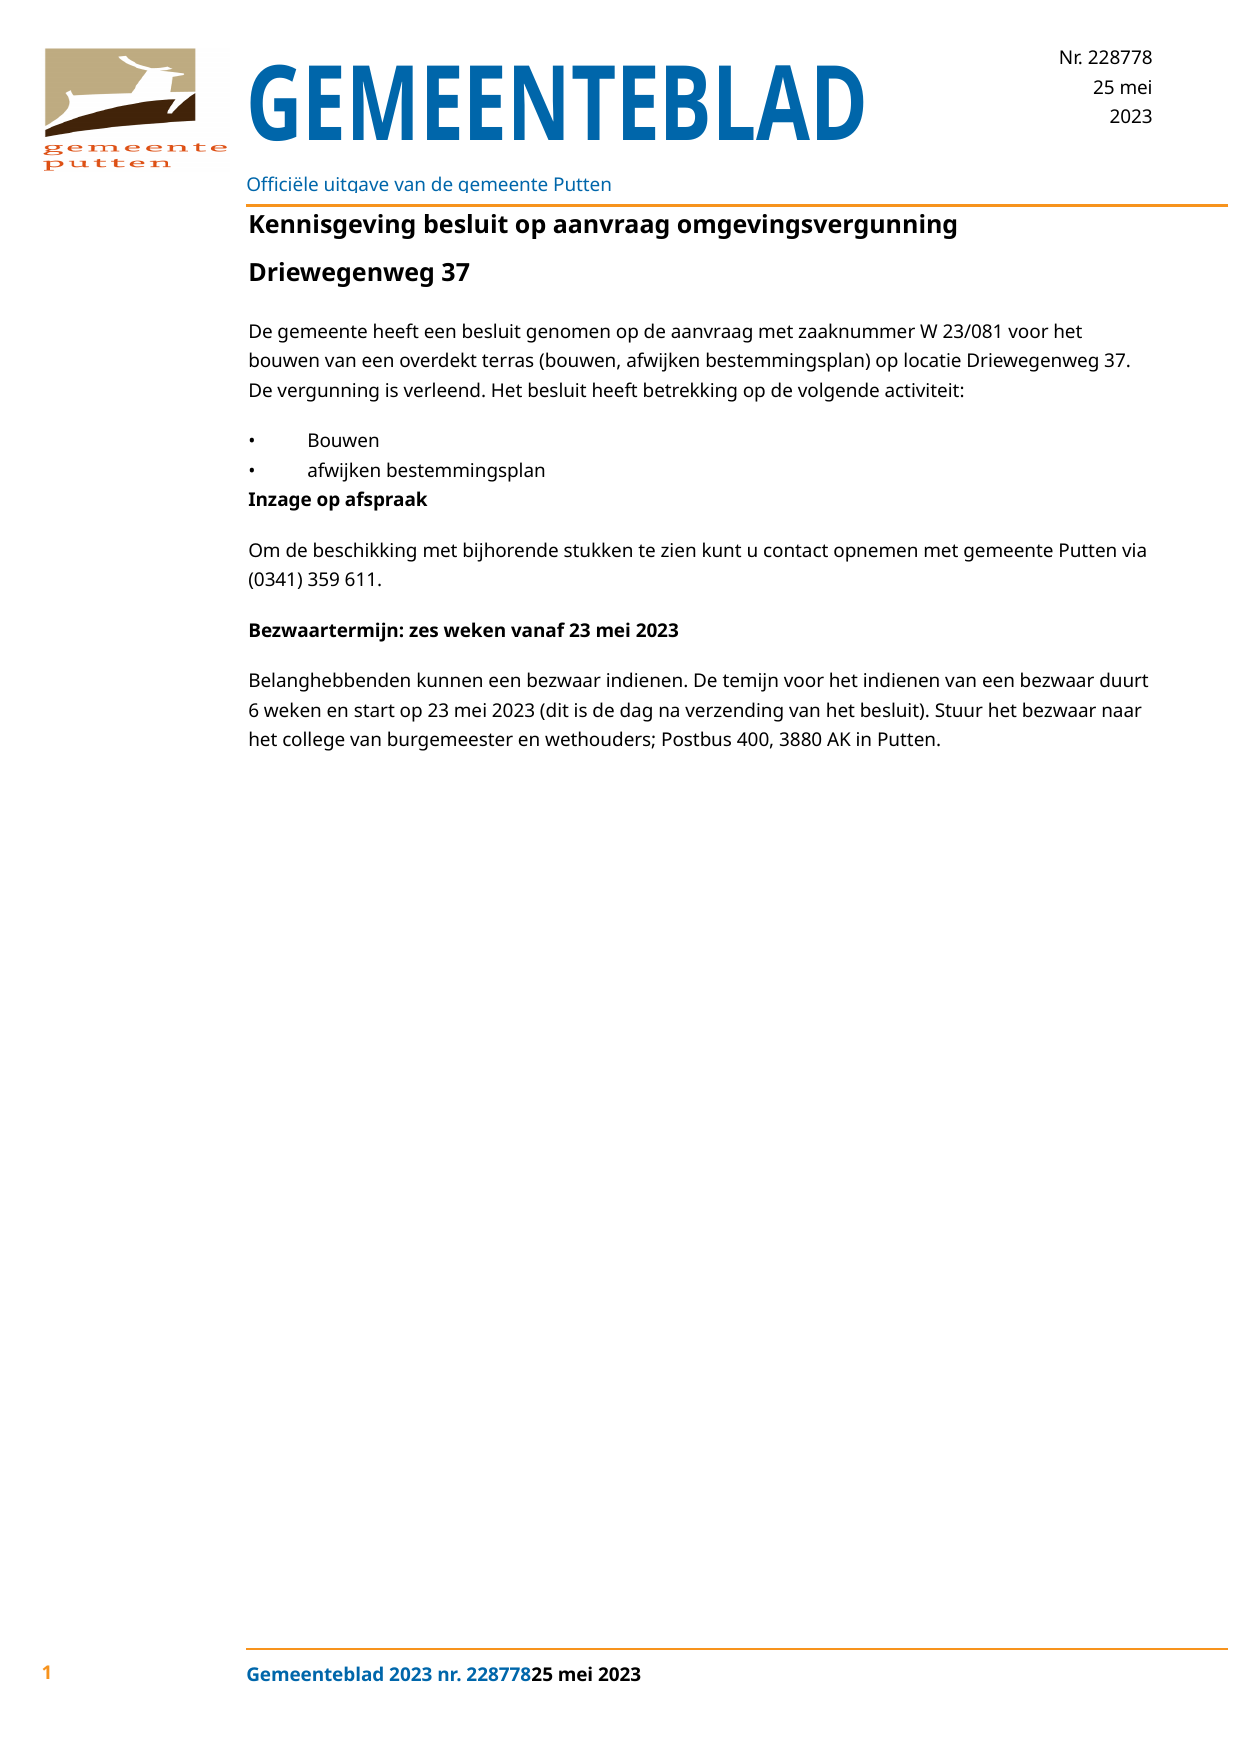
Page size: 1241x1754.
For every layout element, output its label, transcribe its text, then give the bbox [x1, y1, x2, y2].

list afwijken bestemmingsplan [248, 457, 1152, 483]
text Belanghebbenden kunnen een bezwaar indienen. De temijn voor het indienen van een bezwaar duurt 6 weken en start op 23 mei 2023 (dit is de dag na verzending van het besluit). Stuur het bezwaar naar het college van burgemeester en wethouders; Postbus 400, 3880 AK in Putten. [248, 667, 1152, 752]
text Kennisgeving besluit op aanvraag omgevingsvergunning Driewegenweg 37 [248, 207, 1152, 288]
text Bezwaartermijn: zes weken vanaf 23 mei 2023 [248, 617, 1152, 643]
text Om de beschikking met bijhorende stukken te zien kunt u contact opnemen met gemeente Putten via (0341) 359 611. [248, 537, 1152, 592]
list Bouwen [248, 427, 1152, 453]
text De gemeente heeft een besluit genomen op de aanvraag met zaaknummer W 23/081 voor het bouwen van een overdekt terras (bouwen, afwijken bestemmingsplan) op locatie Driewegenweg 37. De vergunning is verleend. Het besluit heeft betrekking op de volgende activiteit: [248, 318, 1152, 403]
text Inzage op afspraak [248, 487, 1152, 512]
picture [41, 47, 231, 172]
